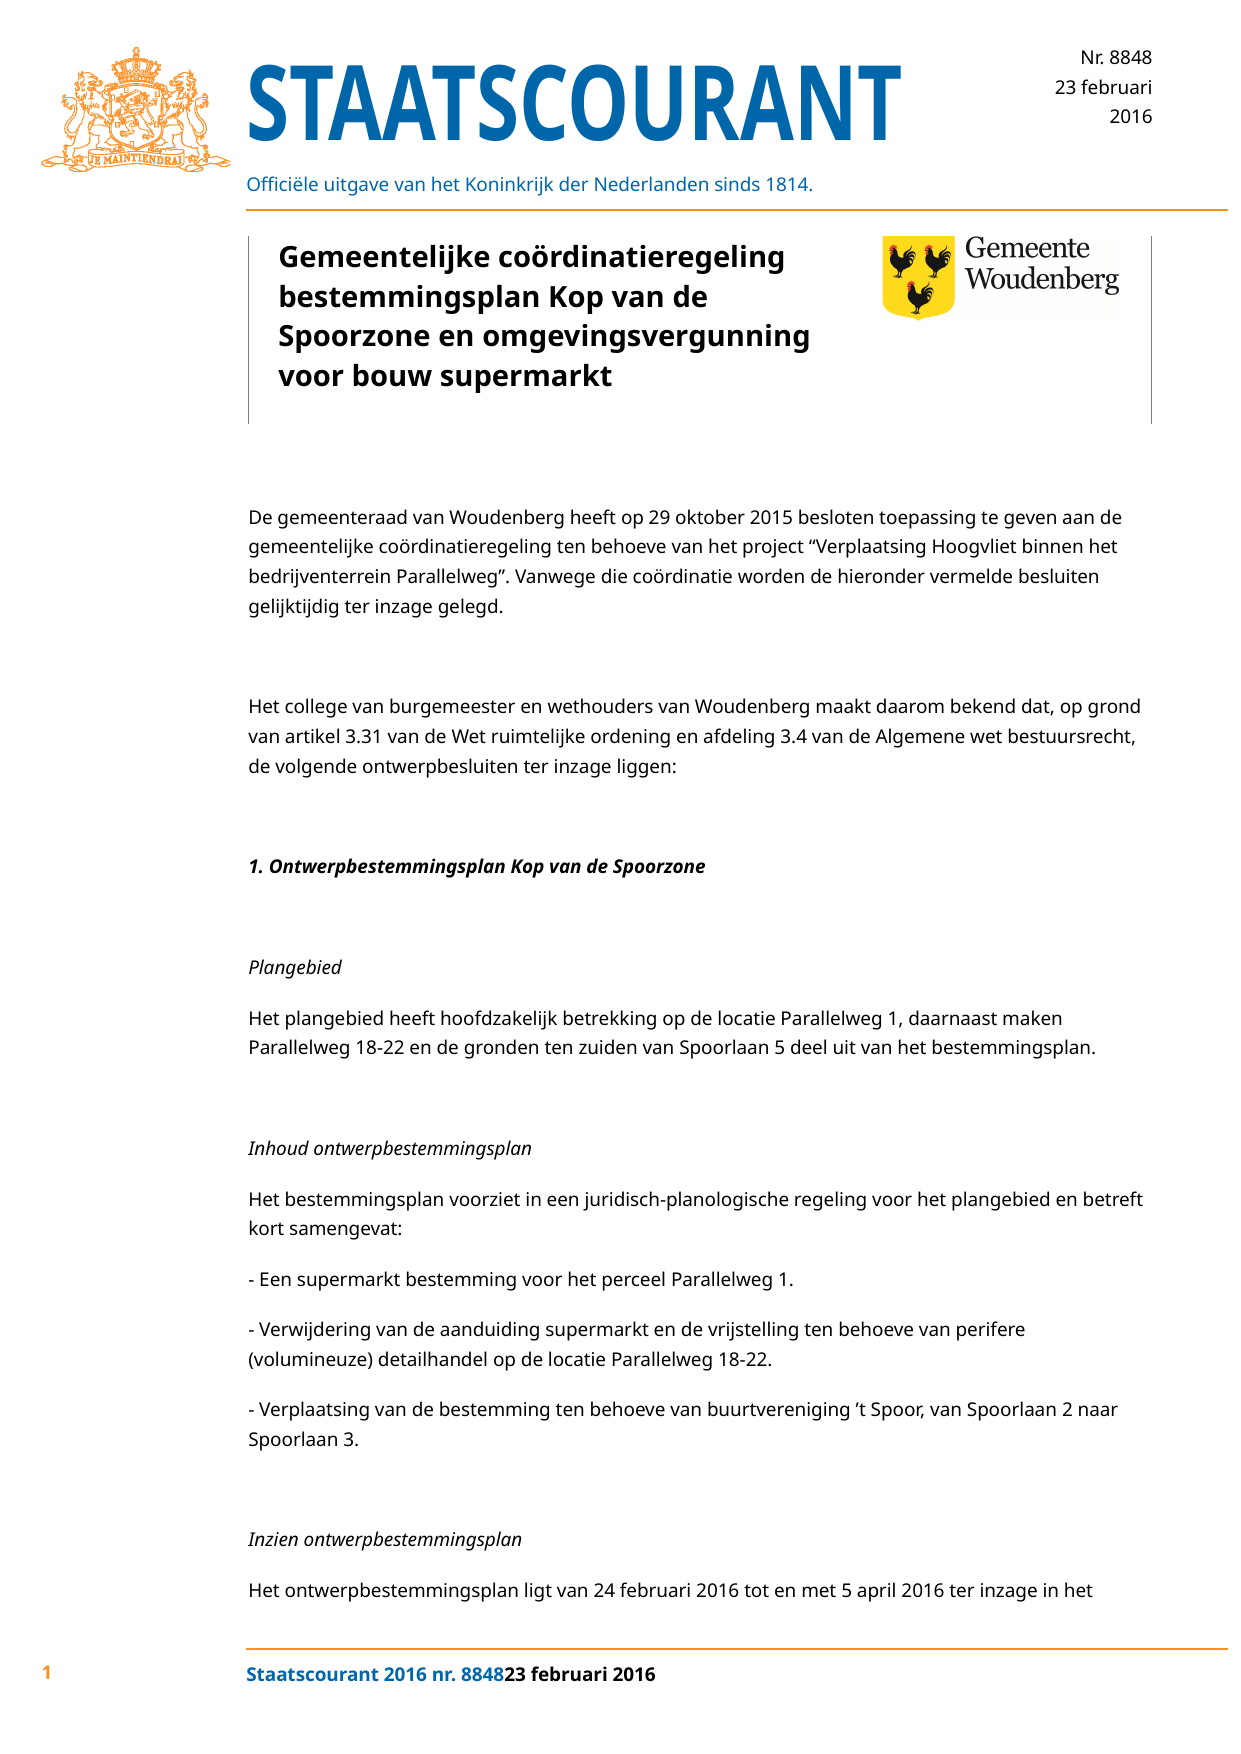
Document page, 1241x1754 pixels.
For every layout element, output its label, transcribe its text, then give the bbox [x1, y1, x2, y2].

text Het bestemmingsplan voorziet in een juridisch-planologische regeling voor het plangebied en betreft kort samengevat: [248, 1186, 1152, 1241]
picture [882, 236, 1119, 321]
text Plangebied [248, 954, 1152, 980]
text De gemeenteraad van Woudenberg heeft op 29 oktober 2015 besloten toepassing te geven aan de gemeentelijke coördinatieregeling ten behoeve van het project “Verplaatsing Hoogvliet binnen het bedrijventerrein Parallelweg”. Vanwege die coördinatie worden de hieronder vermelde besluiten gelijktijdig ter inzage gelegd. [248, 504, 1152, 618]
text Het ontwerpbestemmingsplan ligt van 24 februari 2016 tot en met 5 april 2016 ter inzage in het [248, 1577, 1152, 1603]
picture [41, 47, 231, 172]
text 1. Ontwerpbestemmingsplan Kop van de Spoorzone [248, 854, 1152, 879]
text - Een supermarkt bestemming voor het perceel Parallelweg 1. [248, 1266, 1152, 1291]
text Inzien ontwerpbestemmingsplan [248, 1527, 1152, 1552]
text Het plangebied heeft hoofdzakelijk betrekking op de locatie Parallelweg 1, daarnaast maken Parallelweg 18-22 en de gronden ten zuiden van Spoorlaan 5 deel uit van het bestemmingsplan. [248, 1005, 1152, 1060]
text Inhoud ontwerpbestemmingsplan [248, 1135, 1152, 1161]
table_header [850, 236, 1151, 424]
text - Verwijdering van de aanduiding supermarkt en de vrijstelling ten behoeve van perifere (volumineuze) detailhandel op de locatie Parallelweg 18-22. [248, 1316, 1152, 1371]
text - Verplaatsing van de bestemming ten behoeve van buurtvereniging ’t Spoor, van Spoorlaan 2 naar Spoorlaan 3. [248, 1396, 1152, 1451]
table_header Gemeentelijke coördinatieregeling bestemmingsplan Kop van de Spoorzone en omgevingsvergunning voor bouw supermarkt [249, 236, 850, 424]
text Het college van burgemeester en wethouders van Woudenberg maakt daarom bekend dat, op grond van artikel 3.31 van de Wet ruimtelijke ordening en afdeling 3.4 van de Algemene wet bestuursrecht, de volgende ontwerpbesluiten ter inzage liggen: [248, 694, 1152, 778]
